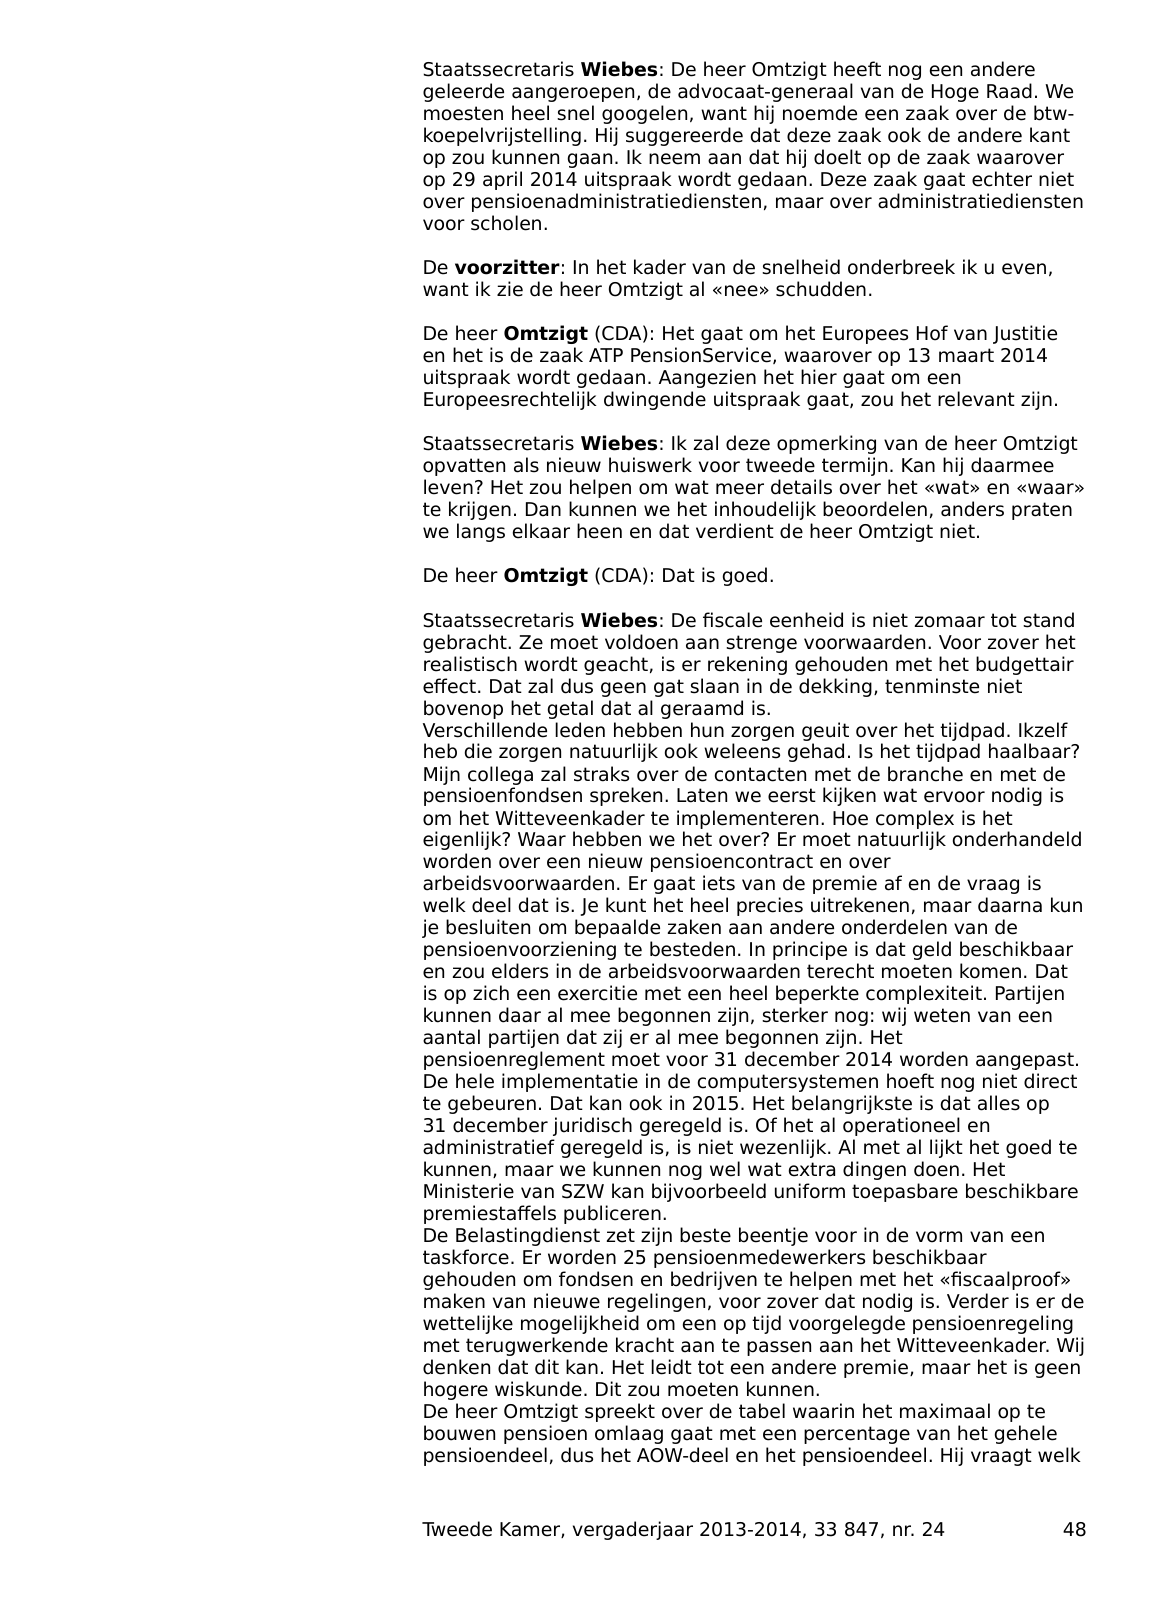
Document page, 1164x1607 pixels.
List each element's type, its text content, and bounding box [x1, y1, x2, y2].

text Verschillende leden hebben hun zorgen geuit over het tijdpad. Ikzelf heb die zorgen natuurlijk ook weleens gehad. Is het tijdpad haalbaar? Mijn collega zal straks over de contacten met de branche en met de pensioenfondsen spreken. Laten we eerst kijken wat ervoor nodig is om het Witteveenkader te implementeren. Hoe complex is het eigenlijk? Waar hebben we het over? Er moet natuurlijk onderhandeld worden over een nieuw pensioencontract en over arbeidsvoorwaarden. Er gaat iets van de premie af en de vraag is welk deel dat is. Je kunt het heel precies uitrekenen, maar daarna kun je besluiten om bepaalde zaken aan andere onderdelen van de pensioenvoorziening te besteden. In principe is dat geld beschikbaar en zou elders in de arbeidsvoorwaarden terecht moeten komen. Dat is op zich een exercitie met een heel beperkte complexiteit. Partijen kunnen daar al mee begonnen zijn, sterker nog: wij weten van een aantal partijen dat zij er al mee begonnen zijn. Het pensioenreglement moet voor 31 december 2014 worden aangepast. De hele implementatie in de computersystemen hoeft nog niet direct te gebeuren. Dat kan ook in 2015. Het belangrijkste is dat alles op 31 december juridisch geregeld is. Of het al operationeel en administratief geregeld is, is niet wezenlijk. Al met al lijkt het goed te kunnen, maar we kunnen nog wel wat extra dingen doen. Het Ministerie van SZW kan bijvoorbeeld uniform toepasbare beschikbare premiestaffels publiceren. [422, 719, 1087, 1225]
text Staatssecretaris Wiebes: De fiscale eenheid is niet zomaar tot stand gebracht. Ze moet voldoen aan strenge voorwaarden. Voor zover het realistisch wordt geacht, is er rekening gehouden met het budgettair effect. Dat zal dus geen gat slaan in de dekking, tenminste niet bovenop het getal dat al geraamd is. [422, 609, 1087, 719]
text Staatssecretaris Wiebes: Ik zal deze opmerking van de heer Omtzigt opvatten als nieuw huiswerk voor tweede termijn. Kan hij daarmee leven? Het zou helpen om wat meer details over het «wat» en «waar» te krijgen. Dan kunnen we het inhoudelijk beoordelen, anders praten we langs elkaar heen en dat verdient de heer Omtzigt niet. [422, 433, 1087, 543]
text De heer Omtzigt spreekt over de tabel waarin het maximaal op te bouwen pensioen omlaag gaat met een percentage van het gehele pensioendeel, dus het AOW-deel en het pensioendeel. Hij vraagt welk [422, 1401, 1087, 1467]
text De Belastingdienst zet zijn beste beentje voor in de vorm van een taskforce. Er worden 25 pensioenmedewerkers beschikbaar gehouden om fondsen en bedrijven te helpen met het «fiscaalproof» maken van nieuwe regelingen, voor zover dat nodig is. Verder is er de wettelijke mogelijkheid om een op tijd voorgelegde pensioenregeling met terugwerkende kracht aan te passen aan het Witteveenkader. Wij denken dat dit kan. Het leidt tot een andere premie, maar het is geen hogere wiskunde. Dit zou moeten kunnen. [422, 1225, 1087, 1401]
text Staatssecretaris Wiebes: De heer Omtzigt heeft nog een andere geleerde aangeroepen, de advocaat-generaal van de Hoge Raad. We moesten heel snel googelen, want hij noemde een zaak over de btw-koepelvrijstelling. Hij suggereerde dat deze zaak ook de andere kant op zou kunnen gaan. Ik neem aan dat hij doelt op de zaak waarover op 29 april 2014 uitspraak wordt gedaan. Deze zaak gaat echter niet over pensioenadministratiediensten, maar over administratiediensten voor scholen. [422, 59, 1087, 235]
text De heer Omtzigt (CDA): Dat is goed. [422, 565, 1087, 587]
text De heer Omtzigt (CDA): Het gaat om het Europees Hof van Justitie en het is de zaak ATP PensionService, waarover op 13 maart 2014 uitspraak wordt gedaan. Aangezien het hier gaat om een Europeesrechtelijk dwingende uitspraak gaat, zou het relevant zijn. [422, 323, 1087, 411]
text De voorzitter: In het kader van de snelheid onderbreek ik u even, want ik zie de heer Omtzigt al «nee» schudden. [422, 257, 1087, 301]
